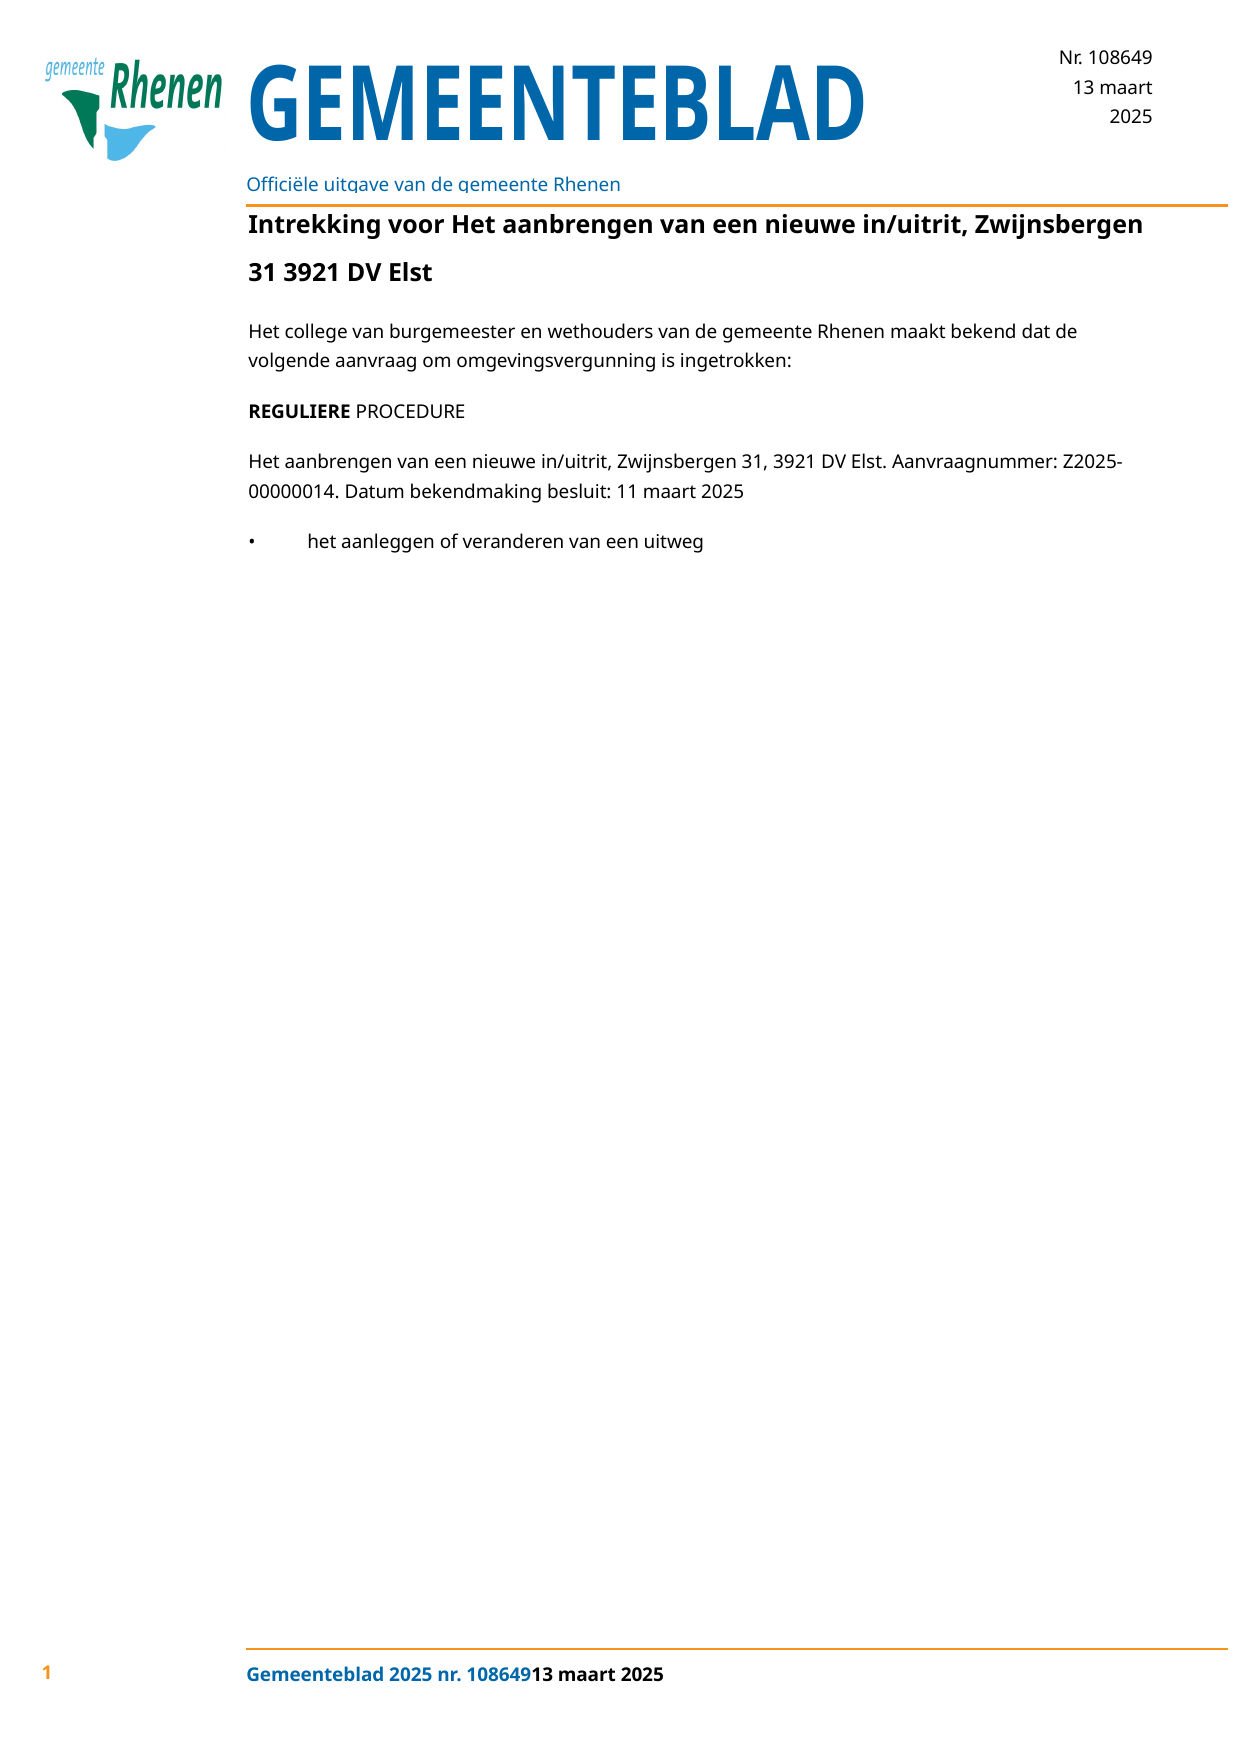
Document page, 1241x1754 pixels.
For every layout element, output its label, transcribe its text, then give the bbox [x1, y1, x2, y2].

list het aanleggen of veranderen van een uitweg [248, 528, 1152, 554]
text Intrekking voor Het aanbrengen van een nieuwe in/uitrit, Zwijnsbergen 31 3921 DV Elst [248, 207, 1152, 288]
picture [41, 47, 231, 172]
text Het college van burgemeester en wethouders van de gemeente Rhenen maakt bekend dat de volgende aanvraag om omgevingsvergunning is ingetrokken: [248, 318, 1152, 373]
text REGULIERE PROCEDURE [248, 398, 1152, 424]
text Het aanbrengen van een nieuwe in/uitrit, Zwijnsbergen 31, 3921 DV Elst. Aanvraagnummer: Z2025-00000014. Datum bekendmaking besluit: 11 maart 2025 [248, 448, 1152, 504]
